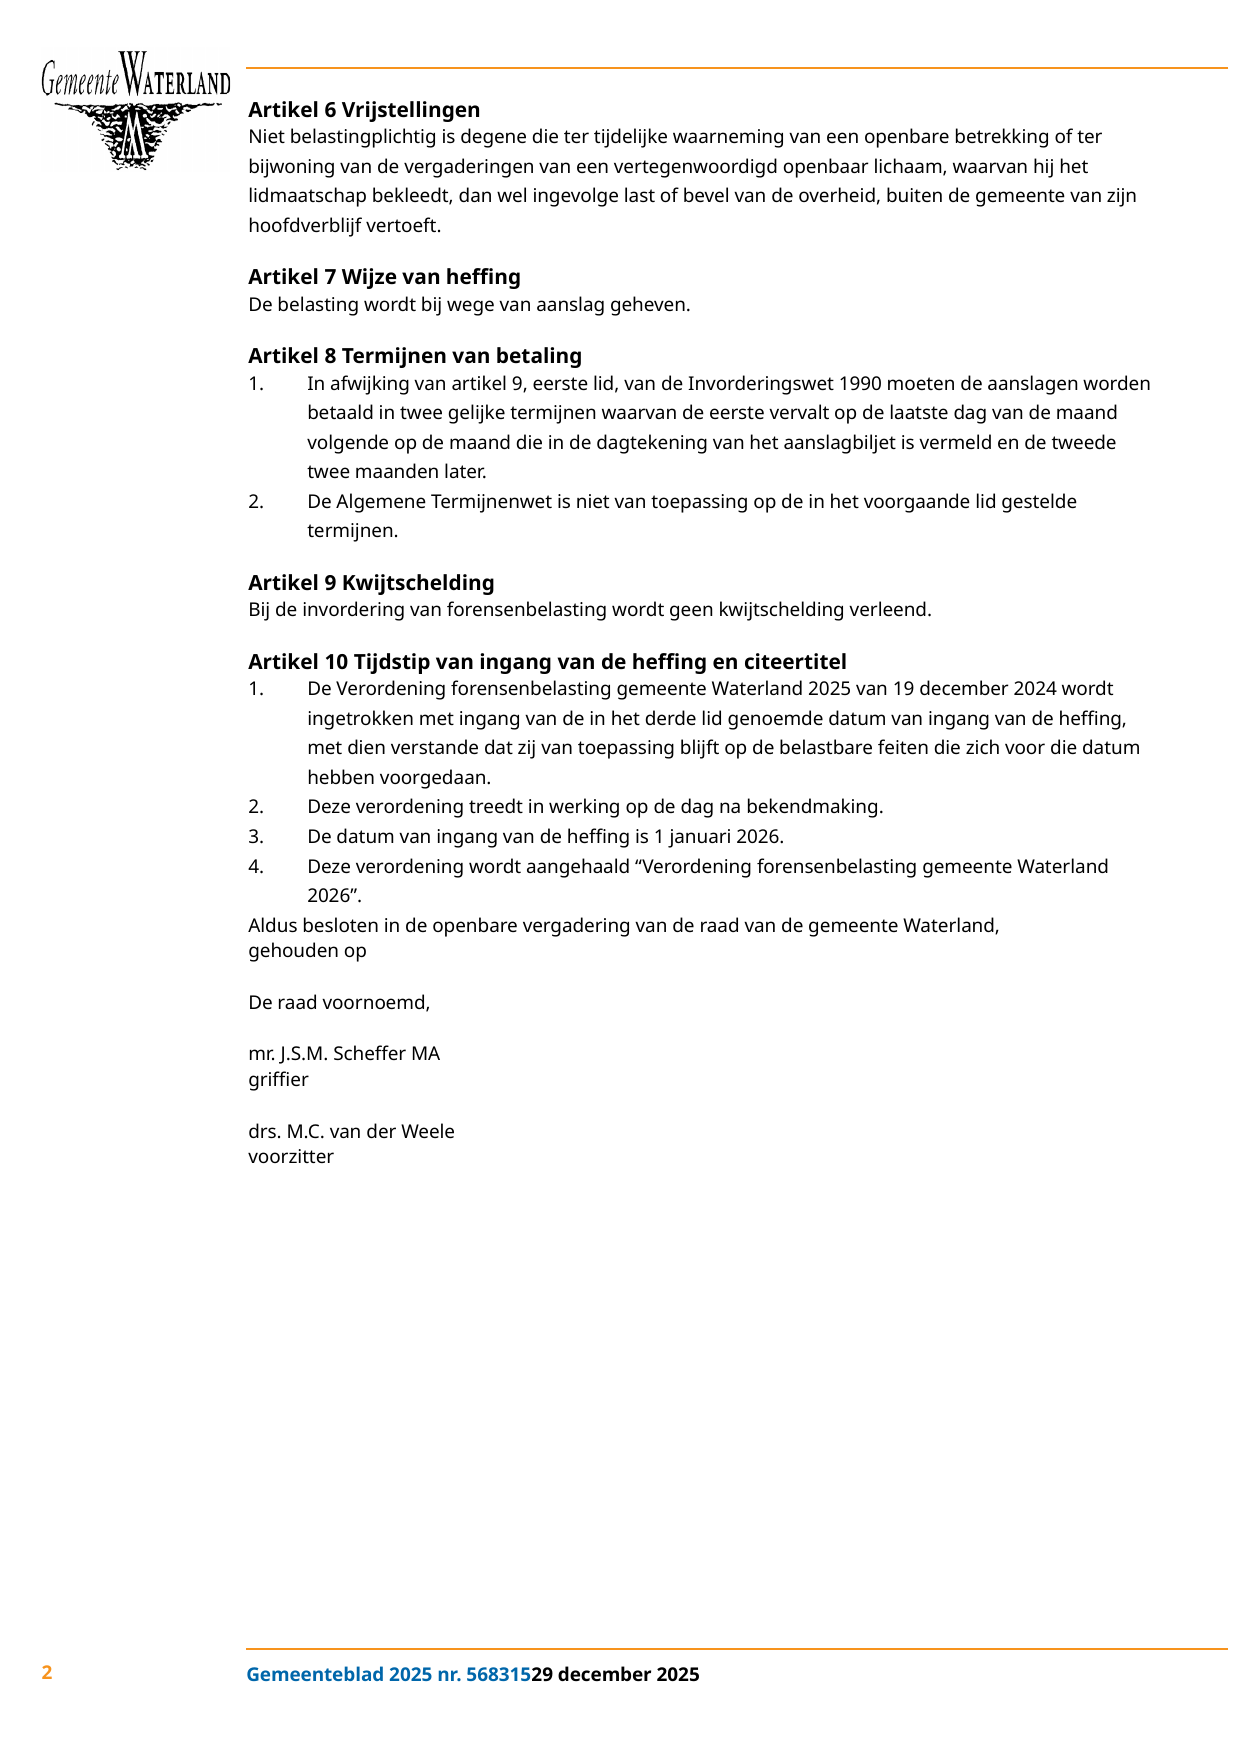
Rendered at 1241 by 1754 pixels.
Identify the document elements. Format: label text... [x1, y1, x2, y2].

text De raad voornoemd, [248, 989, 1152, 1015]
text griffier [248, 1066, 1152, 1092]
text Aldus besloten in de openbare vergadering van de raad van de gemeente Waterland, [248, 912, 1152, 938]
text Bij de invordering van forensenbelasting wordt geen kwijtschelding verleend. [248, 596, 1152, 622]
picture [41, 47, 231, 172]
text Artikel 6 Vrijstellingen [248, 95, 1152, 123]
text Artikel 10 Tijdstip van ingang van de heffing en citeertitel [248, 647, 1152, 675]
list De Algemene Termijnenwet is niet van toepassing op de in het voorgaande lid gestelde termijnen. [248, 488, 1152, 543]
list Deze verordening treedt in werking op de dag na bekendmaking. [248, 794, 1152, 819]
text Artikel 7 Wijze van heffing [248, 262, 1152, 291]
list De Verordening forensenbelasting gemeente Waterland 2025 van 19 december 2024 wordt ingetrokken met ingang van de in het derde lid genoemde datum van ingang van de heffing, met dien verstande dat zij van toepassing blijft op de belastbare feiten die zich voor die datum hebben voorgedaan. [248, 675, 1152, 790]
list De datum van ingang van de heffing is 1 januari 2026. [248, 823, 1152, 849]
text Artikel 9 Kwijtschelding [248, 568, 1152, 596]
text mr. J.S.M. Scheffer MA [248, 1041, 1152, 1066]
text gehouden op [248, 938, 1152, 963]
list Deze verordening wordt aangehaald “Verordening forensenbelasting gemeente Waterland 2026”. [248, 853, 1152, 908]
text Artikel 8 Termijnen van betaling [248, 341, 1152, 370]
text voorzitter [248, 1143, 1152, 1169]
text De belasting wordt bij wege van aanslag geheven. [248, 291, 1152, 317]
text Niet belastingplichtig is degene die ter tijdelijke waarneming van een openbare betrekking of ter bijwoning van de vergaderingen van een vertegenwoordigd openbaar lichaam, waarvan hij het lidmaatschap bekleedt, dan wel ingevolge last of bevel van de overheid, buiten de gemeente van zijn hoofdverblijf vertoeft. [248, 123, 1152, 238]
text drs. M.C. van der Weele [248, 1118, 1152, 1143]
list In afwijking van artikel 9, eerste lid, van de Invorderingswet 1990 moeten de aanslagen worden betaald in twee gelijke termijnen waarvan de eerste vervalt op de laatste dag van de maand volgende op de maand die in de dagtekening van het aanslagbiljet is vermeld en de tweede twee maanden later. [248, 370, 1152, 484]
